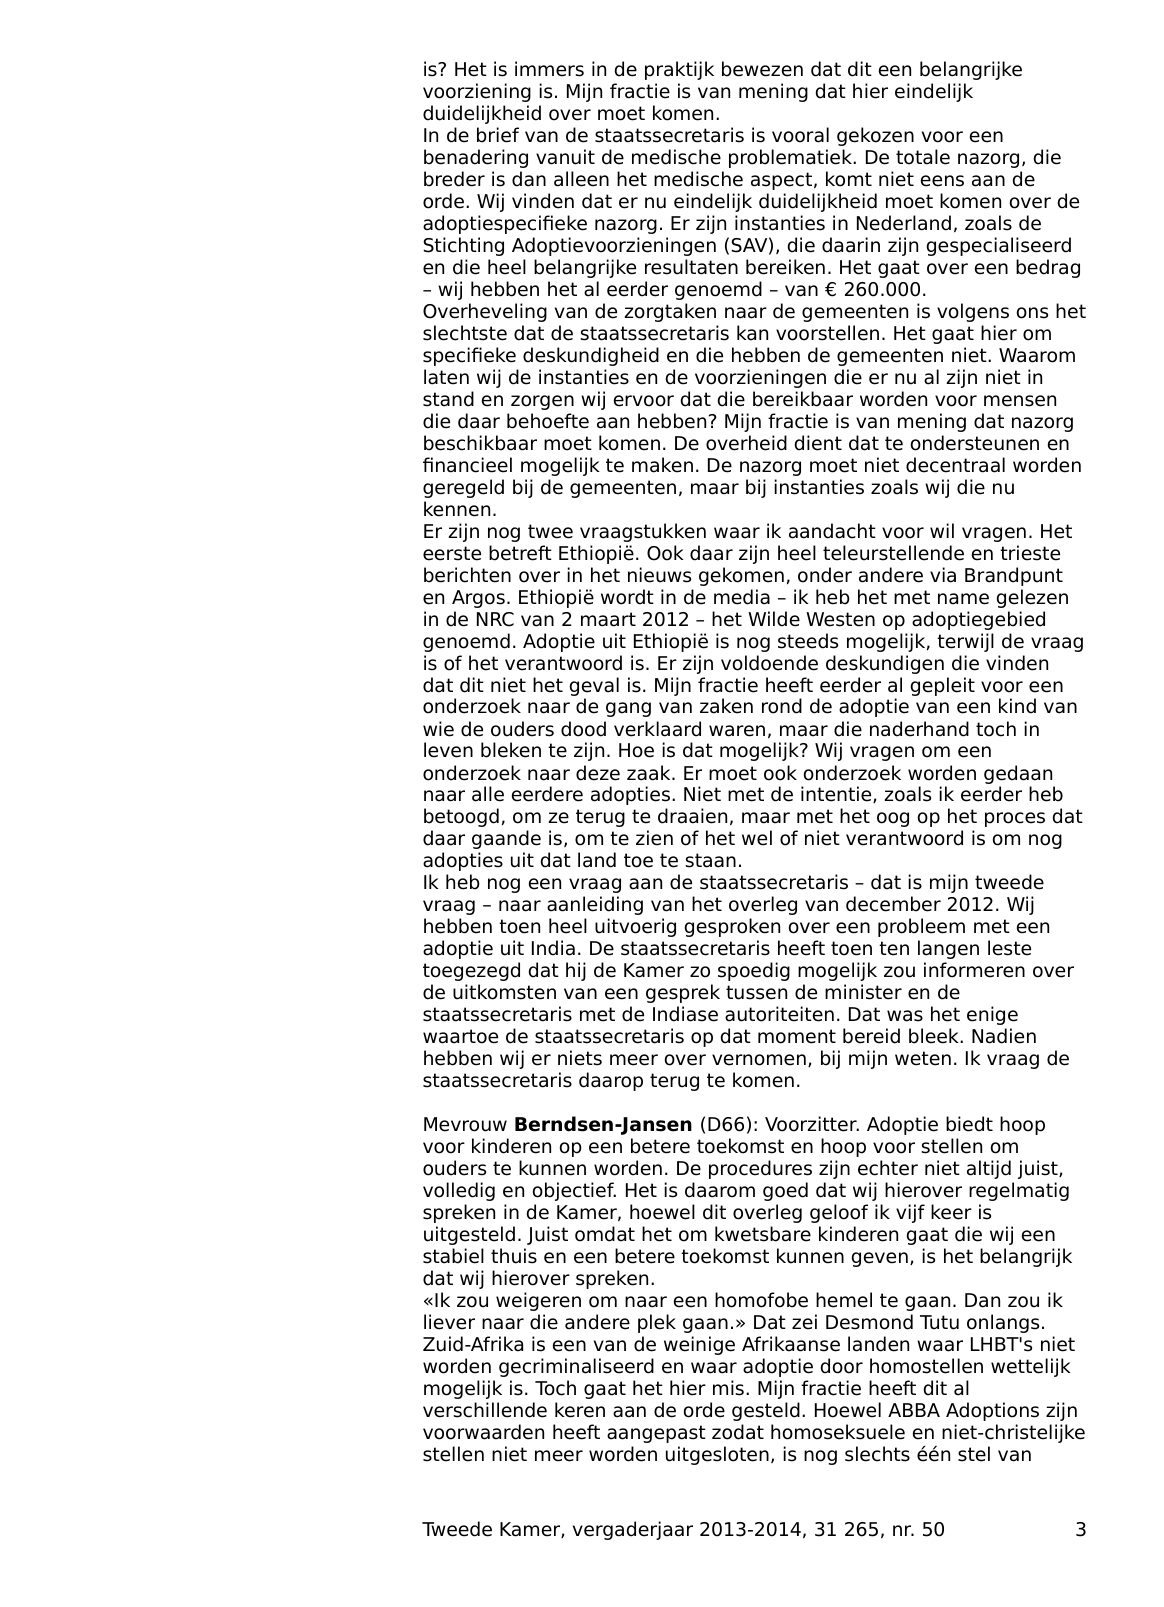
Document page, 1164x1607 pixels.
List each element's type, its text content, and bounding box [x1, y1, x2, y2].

text Mevrouw Berndsen-Jansen (D66): Voorzitter. Adoptie biedt hoop voor kinderen op een betere toekomst en hoop voor stellen om ouders te kunnen worden. De procedures zijn echter niet altijd juist, volledig en objectief. Het is daarom goed dat wij hierover regelmatig spreken in de Kamer, hoewel dit overleg geloof ik vijf keer is uitgesteld. Juist omdat het om kwetsbare kinderen gaat die wij een stabiel thuis en een betere toekomst kunnen geven, is het belangrijk dat wij hierover spreken. [422, 1114, 1087, 1290]
text Ik heb nog een vraag aan de staatssecretaris – dat is mijn tweede vraag – naar aanleiding van het overleg van december 2012. Wij hebben toen heel uitvoerig gesproken over een probleem met een adoptie uit India. De staatssecretaris heeft toen ten langen leste toegezegd dat hij de Kamer zo spoedig mogelijk zou informeren over de uitkomsten van een gesprek tussen de minister en de staatssecretaris met de Indiase autoriteiten. Dat was het enige waartoe de staatssecretaris op dat moment bereid bleek. Nadien hebben wij er niets meer over vernomen, bij mijn weten. Ik vraag de staatssecretaris daarop terug te komen. [422, 872, 1087, 1092]
text Overheveling van de zorgtaken naar de gemeenten is volgens ons het slechtste dat de staatssecretaris kan voorstellen. Het gaat hier om specifieke deskundigheid en die hebben de gemeenten niet. Waarom laten wij de instanties en de voorzieningen die er nu al zijn niet in stand en zorgen wij ervoor dat die bereikbaar worden voor mensen die daar behoefte aan hebben? Mijn fractie is van mening dat nazorg beschikbaar moet komen. De overheid dient dat te ondersteunen en financieel mogelijk te maken. De nazorg moet niet decentraal worden geregeld bij de gemeenten, maar bij instanties zoals wij die nu kennen. [422, 301, 1087, 521]
text is? Het is immers in de praktijk bewezen dat dit een belangrijke voorziening is. Mijn fractie is van mening dat hier eindelijk duidelijkheid over moet komen. [422, 59, 1087, 125]
text In de brief van de staatssecretaris is vooral gekozen voor een benadering vanuit de medische problematiek. De totale nazorg, die breder is dan alleen het medische aspect, komt niet eens aan de orde. Wij vinden dat er nu eindelijk duidelijkheid moet komen over de adoptiespecifieke nazorg. Er zijn instanties in Nederland, zoals de Stichting Adoptievoorzieningen (SAV), die daarin zijn gespecialiseerd en die heel belangrijke resultaten bereiken. Het gaat over een bedrag – wij hebben het al eerder genoemd – van € 260.000. [422, 125, 1087, 301]
text Er zijn nog twee vraagstukken waar ik aandacht voor wil vragen. Het eerste betreft Ethiopië. Ook daar zijn heel teleurstellende en trieste berichten over in het nieuws gekomen, onder andere via Brandpunt en Argos. Ethiopië wordt in de media – ik heb het met name gelezen in de NRC van 2 maart 2012 – het Wilde Westen op adoptiegebied genoemd. Adoptie uit Ethiopië is nog steeds mogelijk, terwijl de vraag is of het verantwoord is. Er zijn voldoende deskundigen die vinden dat dit niet het geval is. Mijn fractie heeft eerder al gepleit voor een onderzoek naar de gang van zaken rond de adoptie van een kind van wie de ouders dood verklaard waren, maar die naderhand toch in leven bleken te zijn. Hoe is dat mogelijk? Wij vragen om een onderzoek naar deze zaak. Er moet ook onderzoek worden gedaan naar alle eerdere adopties. Niet met de intentie, zoals ik eerder heb betoogd, om ze terug te draaien, maar met het oog op het proces dat daar gaande is, om te zien of het wel of niet verantwoord is om nog adopties uit dat land toe te staan. [422, 521, 1087, 872]
text «Ik zou weigeren om naar een homofobe hemel te gaan. Dan zou ik liever naar die andere plek gaan.» Dat zei Desmond Tutu onlangs. Zuid-Afrika is een van de weinige Afrikaanse landen waar LHBT's niet worden gecriminaliseerd en waar adoptie door homostellen wettelijk mogelijk is. Toch gaat het hier mis. Mijn fractie heeft dit al verschillende keren aan de orde gesteld. Hoewel ABBA Adoptions zijn voorwaarden heeft aangepast zodat homoseksuele en niet-christelijke stellen niet meer worden uitgesloten, is nog slechts één stel van [422, 1290, 1087, 1466]
